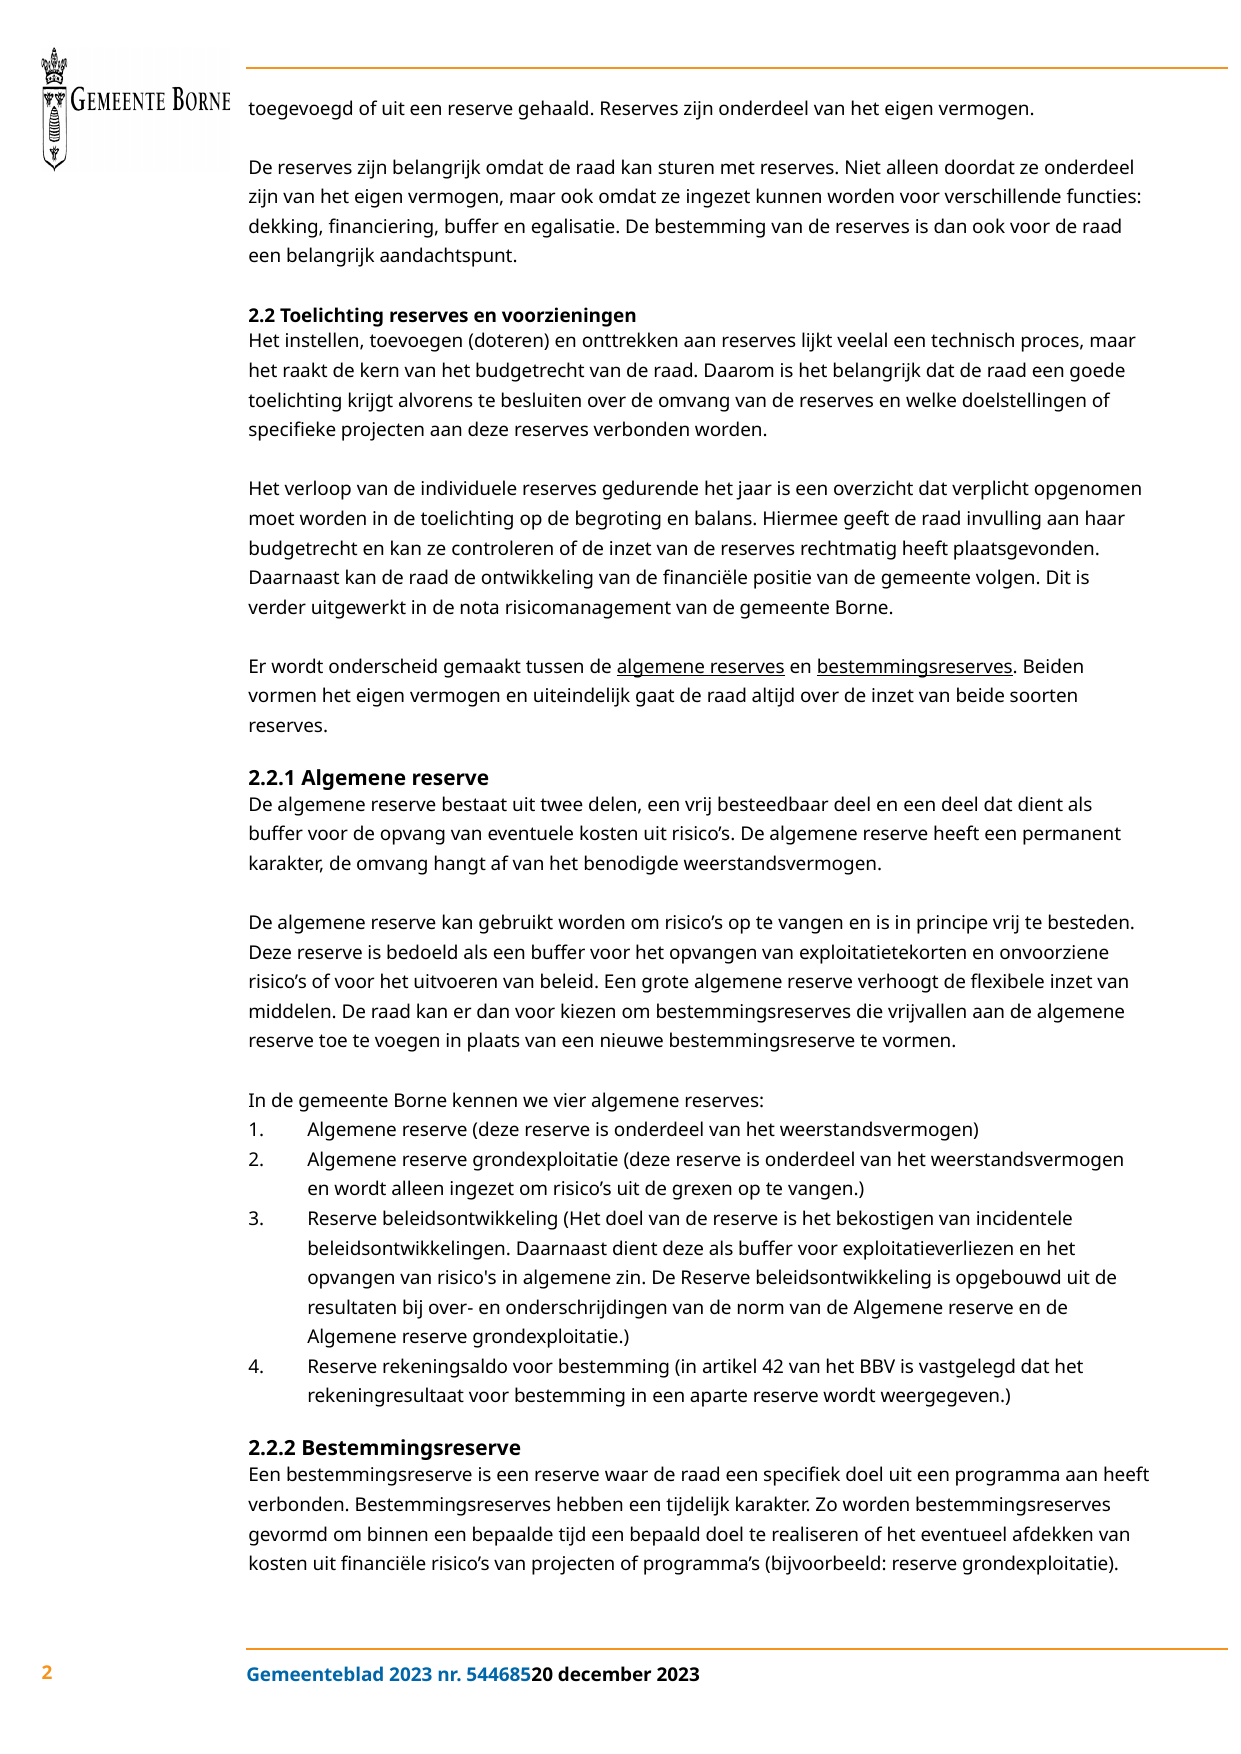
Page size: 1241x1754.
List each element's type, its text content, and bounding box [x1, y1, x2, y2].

text In de gemeente Borne kennen we vier algemene reserves: [248, 1087, 1152, 1113]
list Reserve beleidsontwikkeling (Het doel van de reserve is het bekostigen van incidentele beleidsontwikkelingen. Daarnaast dient deze als buffer voor exploitatieverliezen en het opvangen van risico's in algemene zin. De Reserve beleidsontwikkeling is opgebouwd uit de resultaten bij over- en onderschrijdingen van de norm van de Algemene reserve en de Algemene reserve grondexploitatie.) [248, 1205, 1152, 1349]
text 2.2.2 Bestemmingsreserve [248, 1433, 1152, 1462]
text 2.2.1 Algemene reserve [248, 763, 1152, 791]
text toegevoegd of uit een reserve gehaald. Reserves zijn onderdeel van het eigen vermogen. [248, 95, 1152, 121]
text Er wordt onderscheid gemaakt tussen de algemene reserves en bestemmingsreserves. Beiden vormen het eigen vermogen en uiteindelijk gaat de raad altijd over de inzet van beide soorten reserves. [248, 653, 1152, 738]
list Algemene reserve grondexploitatie (deze reserve is onderdeel van het weerstandsvermogen en wordt alleen ingezet om risico’s uit de grexen op te vangen.) [248, 1146, 1152, 1201]
text Het instellen, toevoegen (doteren) en onttrekken aan reserves lijkt veelal een technisch proces, maar het raakt de kern van het budgetrecht van de raad. Daarom is het belangrijk dat de raad een goede toelichting krijgt alvorens te besluiten over de omvang van de reserves en welke doelstellingen of specifieke projecten aan deze reserves verbonden worden. [248, 328, 1152, 442]
text Een bestemmingsreserve is een reserve waar de raad een specifiek doel uit een programma aan heeft verbonden. Bestemmingsreserves hebben een tijdelijk karakter. Zo worden bestemmingsreserves gevormd om binnen een bepaalde tijd een bepaald doel te realiseren of het eventueel afdekken van kosten uit financiële risico’s van projecten of programma’s (bijvoorbeeld: reserve grondexploitatie). [248, 1462, 1152, 1576]
list Reserve rekeningsaldo voor bestemming (in artikel 42 van het BBV is vastgelegd dat het rekeningresultaat voor bestemming in een aparte reserve wordt weergegeven.) [248, 1353, 1152, 1408]
text De algemene reserve kan gebruikt worden om risico’s op te vangen en is in principe vrij te besteden. Deze reserve is bedoeld als een buffer voor het opvangen van exploitatietekorten en onvoorziene risico’s of voor het uitvoeren van beleid. Een grote algemene reserve verhoogt de flexibele inzet van middelen. De raad kan er dan voor kiezen om bestemmingsreserves die vrijvallen aan de algemene reserve toe te voegen in plaats van een nieuwe bestemmingsreserve te vormen. [248, 909, 1152, 1053]
text Het verloop van de individuele reserves gedurende het jaar is een overzicht dat verplicht opgenomen moet worden in de toelichting op de begroting en balans. Hiermee geeft de raad invulling aan haar budgetrecht en kan ze controleren of de inzet van de reserves rechtmatig heeft plaatsgevonden. Daarnaast kan de raad de ontwikkeling van de financiële positie van de gemeente volgen. Dit is verder uitgewerkt in de nota risicomanagement van de gemeente Borne. [248, 476, 1152, 619]
text De algemene reserve bestaat uit twee delen, een vrij besteedbaar deel en een deel dat dient als buffer voor de opvang van eventuele kosten uit risico’s. De algemene reserve heeft een permanent karakter, de omvang hangt af van het benodigde weerstandsvermogen. [248, 791, 1152, 876]
list Algemene reserve (deze reserve is onderdeel van het weerstandsvermogen) [248, 1116, 1152, 1142]
text De reserves zijn belangrijk omdat de raad kan sturen met reserves. Niet alleen doordat ze onderdeel zijn van het eigen vermogen, maar ook omdat ze ingezet kunnen worden voor verschillende functies: dekking, financiering, buffer en egalisatie. De bestemming van de reserves is dan ook voor de raad een belangrijk aandachtspunt. [248, 154, 1152, 268]
text 2.2 Toelichting reserves en voorzieningen [248, 302, 1152, 328]
picture [41, 47, 231, 172]
